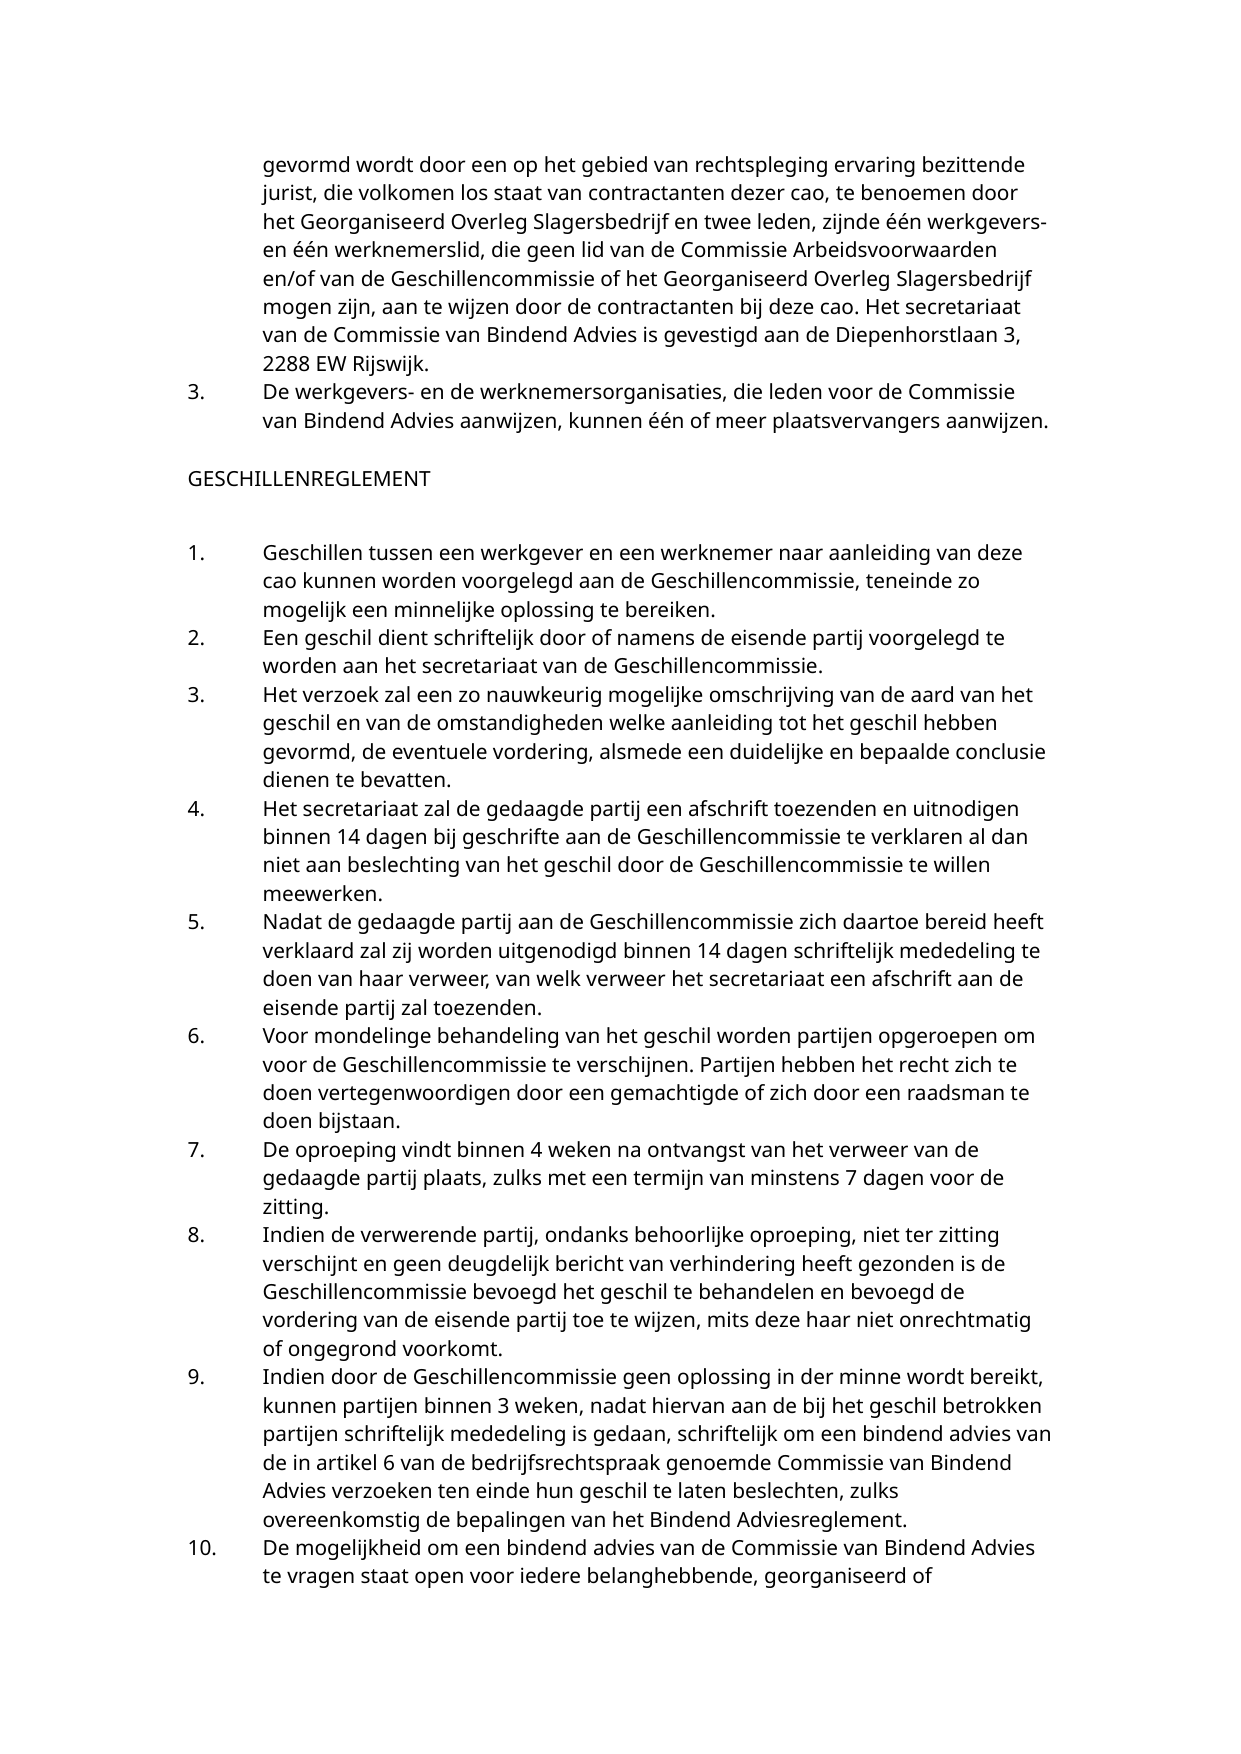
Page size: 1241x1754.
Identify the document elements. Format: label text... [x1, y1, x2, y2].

list Het verzoek zal een zo nauwkeurig mogelijke omschrijving van de aard van het geschil en van de omstandigheden welke aanleiding tot het geschil hebben gevormd, de eventuele vordering, alsmede een duidelijke en bepaalde conclusie dienen te bevatten. [187, 680, 1053, 794]
list Indien de verwerende partij, ondanks behoorlijke oproeping, niet ter zitting verschijnt en geen deugdelijk bericht van verhindering heeft gezonden is de Geschillencommissie bevoegd het geschil te behandelen en bevoegd de vordering van de eisende partij toe te wijzen, mits deze haar niet onrechtmatig of ongegrond voorkomt. [187, 1220, 1053, 1362]
list Nadat de gedaagde partij aan de Geschillencommissie zich daartoe bereid heeft verklaard zal zij worden uitgenodigd binnen 14 dagen schriftelijk mededeling te doen van haar verweer, van welk verweer het secretariaat een afschrift aan de eisende partij zal toezenden. [187, 907, 1053, 1021]
list Geschillen tussen een werkgever en een werknemer naar aanleiding van deze cao kunnen worden voorgelegd aan de Geschillencommissie, teneinde zo mogelijk een minnelijke oplossing te bereiken. [187, 538, 1053, 623]
list Indien door de Geschillencommissie geen oplossing in der minne wordt bereikt, kunnen partijen binnen 3 weken, nadat hiervan aan de bij het geschil betrokken partijen schriftelijk mededeling is gedaan, schriftelijk om een bindend advies van de in artikel 6 van de bedrijfsrechtspraak genoemde Commissie van Bindend Advies verzoeken ten einde hun geschil te laten beslechten, zulks overeenkomstig de bepalingen van het Bindend Adviesreglement. [187, 1362, 1053, 1533]
list Een geschil dient schriftelijk door of namens de eisende partij voorgelegd te worden aan het secretariaat van de Geschillencommissie. [187, 623, 1053, 680]
list De mogelijkheid om een bindend advies van de Commissie van Bindend Advies te vragen staat open voor iedere belanghebbende, georganiseerd of [187, 1533, 1053, 1590]
list Het secretariaat zal de gedaagde partij een afschrift toezenden en uitnodigen binnen 14 dagen bij geschrifte aan de Geschillencommissie te verklaren al dan niet aan beslechting van het geschil door de Geschillencommissie te willen meewerken. [187, 794, 1053, 907]
list Voor mondelinge behandeling van het geschil worden partijen opgeroepen om voor de Geschillencommissie te verschijnen. Partijen hebben het recht zich te doen vertegenwoordigen door een gemachtigde of zich door een raadsman te doen bijstaan. [187, 1021, 1053, 1135]
list gevormd wordt door een op het gebied van rechtspleging ervaring bezittende jurist, die volkomen los staat van contractanten dezer cao, te benoemen door het Georganiseerd Overleg Slagersbedrijf en twee leden, zijnde één werkgevers- en één werknemerslid, die geen lid van de Commissie Arbeidsvoorwaarden en/of van de Geschillencommissie of het Georganiseerd Overleg Slagersbedrijf mogen zijn, aan te wijzen door de contractanten bij deze cao. Het secretariaat van de Commissie van Bindend Advies is gevestigd aan de Diepenhorstlaan 3, 2288 EW Rijswijk. [187, 150, 1053, 377]
subtitle GESCHILLENREGLEMENT [187, 464, 1053, 493]
list De werkgevers- en de werknemersorganisaties, die leden voor de Commissie van Bindend Advies aanwijzen, kunnen één of meer plaatsvervangers aanwijzen. [187, 377, 1053, 434]
list De oproeping vindt binnen 4 weken na ontvangst van het verweer van de gedaagde partij plaats, zulks met een termijn van minstens 7 dagen voor de zitting. [187, 1135, 1053, 1220]
